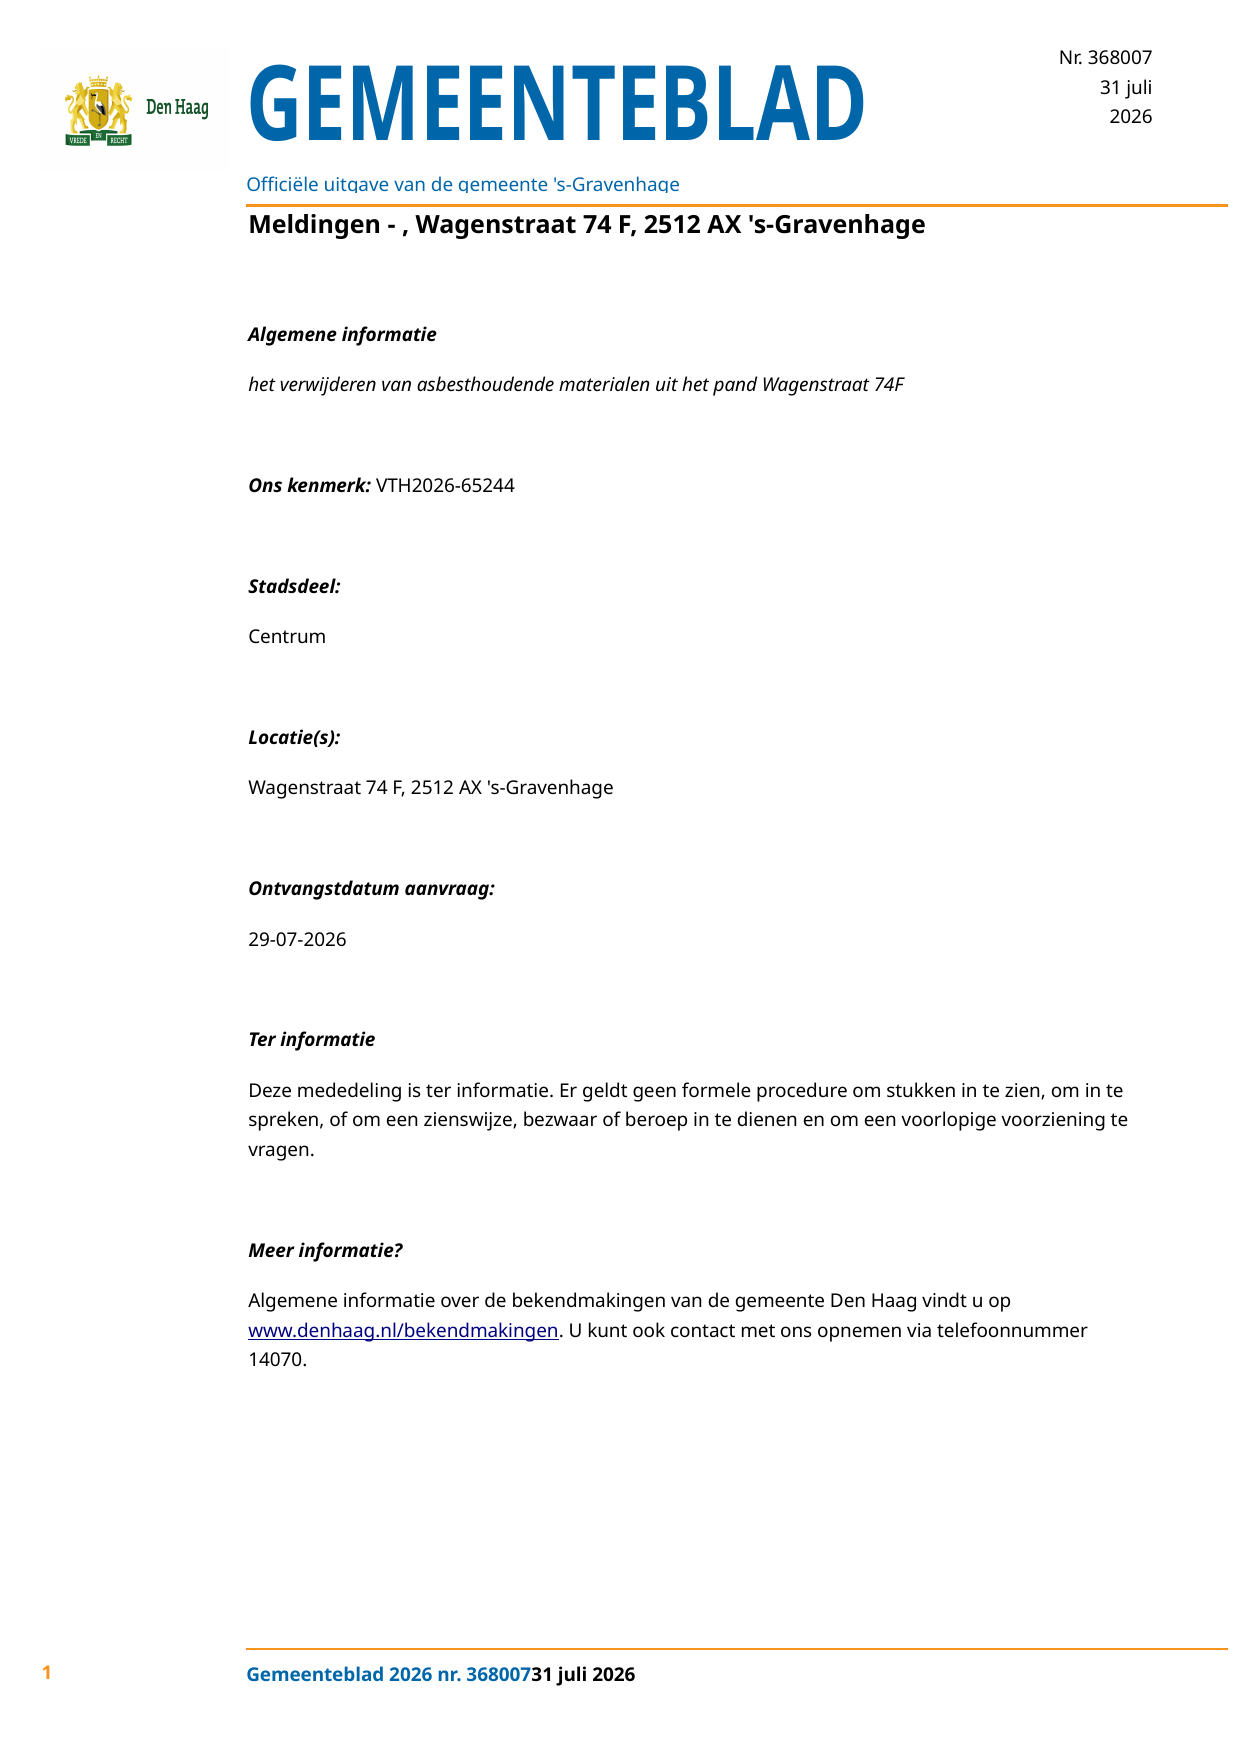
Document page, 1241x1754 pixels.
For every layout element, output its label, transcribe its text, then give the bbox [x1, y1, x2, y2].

text Deze mededeling is ter informatie. Er geldt geen formele procedure om stukken in te zien, om in te spreken, of om een zienswijze, bezwaar of beroep in te dienen en om een voorlopige voorziening te vragen. [248, 1077, 1152, 1162]
text Meldingen - , Wagenstraat 74 F, 2512 AX 's-Gravenhage [248, 207, 1152, 241]
text Centrum [248, 623, 1152, 649]
text Locatie(s): [248, 724, 1152, 750]
text Ter informatie [248, 1027, 1152, 1052]
text Stadsdeel: [248, 573, 1152, 598]
text Wagenstraat 74 F, 2512 AX 's-Gravenhage [248, 774, 1152, 800]
text het verwijderen van asbesthoudende materialen uit het pand Wagenstraat 74F [248, 371, 1152, 397]
text Algemene informatie [248, 321, 1152, 346]
text Algemene informatie over de bekendmakingen van de gemeente Den Haag vindt u op www.denhaag.nl/bekendmakingen. U kunt ook contact met ons opnemen via telefoonnummer 14070. [248, 1287, 1152, 1372]
text Ontvangstdatum aanvraag: [248, 875, 1152, 901]
text Meer informatie? [248, 1237, 1152, 1263]
picture [41, 47, 231, 172]
text Ons kenmerk: VTH2026-65244 [248, 472, 1152, 498]
text 29-07-2026 [248, 926, 1152, 951]
